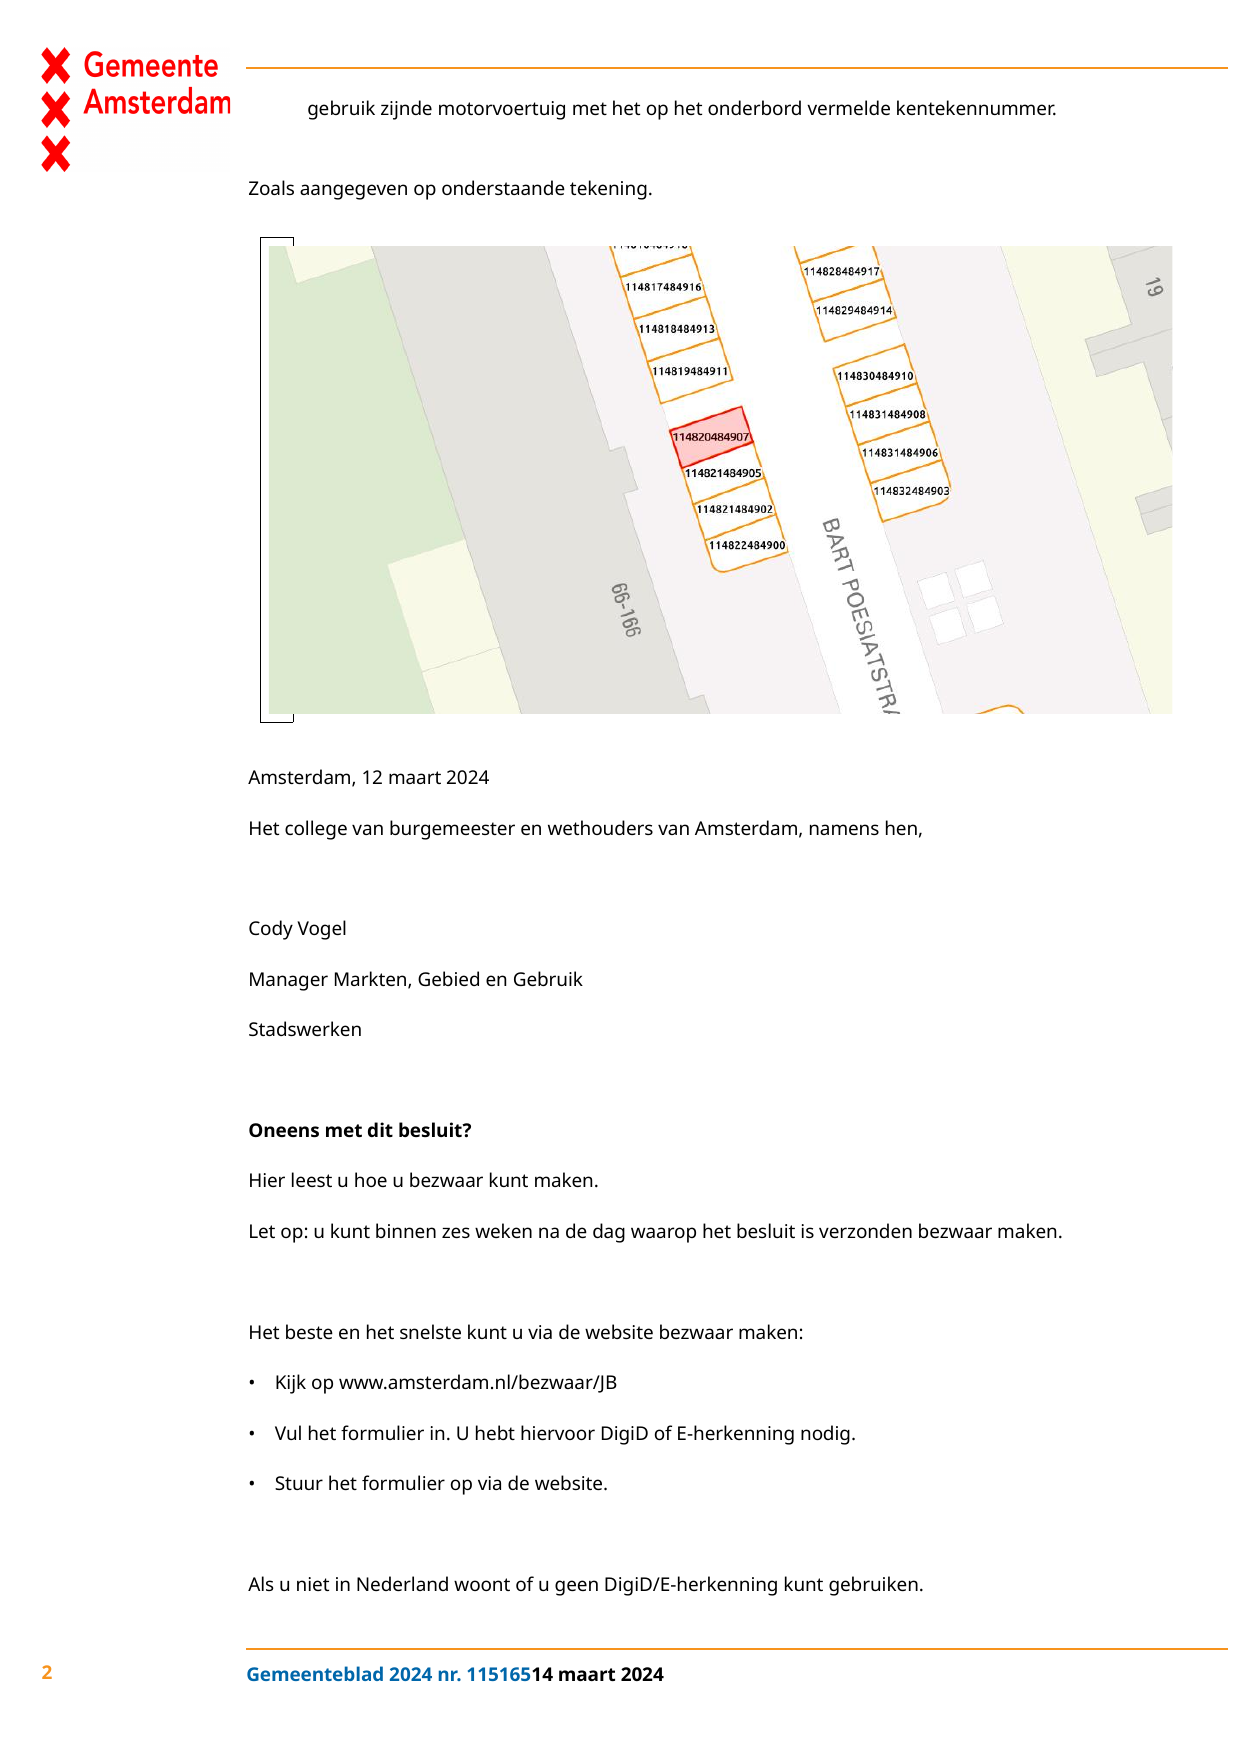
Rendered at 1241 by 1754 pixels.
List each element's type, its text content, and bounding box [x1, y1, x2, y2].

text Oneens met dit besluit? [248, 1117, 1152, 1143]
text • Kijk op www.amsterdam.nl/bezwaar/JB [248, 1369, 1152, 1395]
text • Vul het formulier in. U hebt hiervoor DigiD of E-herkenning nodig. [248, 1420, 1152, 1445]
list gebruik zijnde motorvoertuig met het op het onderbord vermelde kentekennummer. [248, 95, 1152, 121]
text Hier leest u hoe u bezwaar kunt maken. [248, 1168, 1152, 1193]
text Stadswerken [248, 1016, 1152, 1042]
picture [268, 246, 1173, 714]
text Het beste en het snelste kunt u via de website bezwaar maken: [248, 1319, 1152, 1344]
text Manager Markten, Gebied en Gebruik [248, 966, 1152, 992]
text Het college van burgemeester en wethouders van Amsterdam, namens hen, [248, 815, 1152, 840]
text • Stuur het formulier op via de website. [248, 1470, 1152, 1496]
text Zoals aangegeven op onderstaande tekening. [248, 175, 1152, 201]
text Let op: u kunt binnen zes weken na de dag waarop het besluit is verzonden bezwaar maken. [248, 1218, 1152, 1244]
text Als u niet in Nederland woont of u geen DigiD/E-herkenning kunt gebruiken. [248, 1571, 1152, 1597]
picture [41, 47, 231, 172]
text Cody Vogel [248, 916, 1152, 941]
text Amsterdam, 12 maart 2024 [248, 764, 1152, 790]
